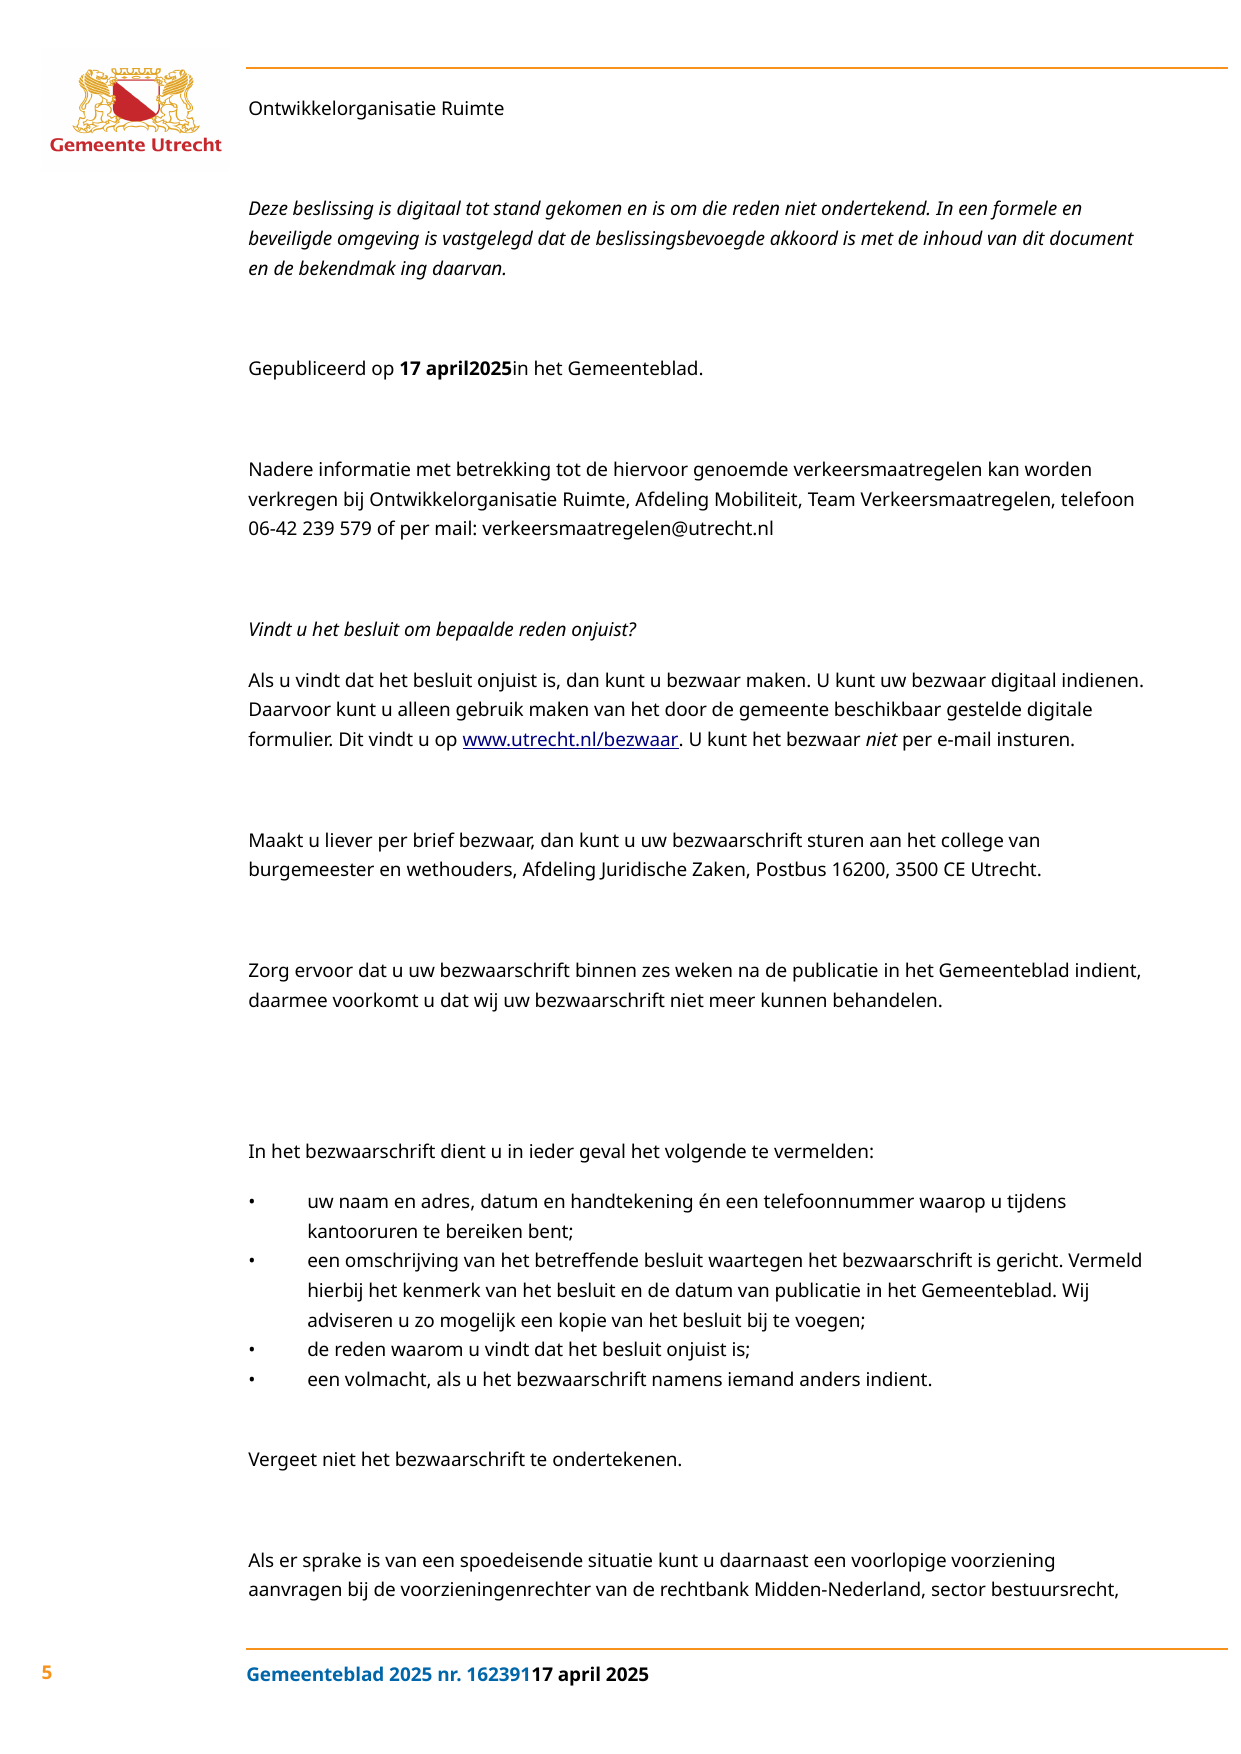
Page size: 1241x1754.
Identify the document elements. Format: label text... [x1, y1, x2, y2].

text Als er sprake is van een spoedeisende situatie kunt u daarnaast een voorlopige voorziening aanvragen bij de voorzieningenrechter van de rechtbank Midden-Nederland, sector bestuursrecht, [248, 1547, 1152, 1602]
text In het bezwaarschrift dient u in ieder geval het volgende te vermelden: [248, 1138, 1152, 1164]
list een omschrijving van het betreffende besluit waartegen het bezwaarschrift is gericht. Vermeld hierbij het kenmerk van het besluit en de datum van publicatie in het Gemeenteblad. Wij adviseren u zo mogelijk een kopie van het besluit bij te voegen; [248, 1248, 1152, 1333]
text Ontwikkelorganisatie Ruimte [248, 95, 1152, 121]
list uw naam en adres, datum en handtekening én een telefoonnummer waarop u tijdens kantooruren te bereiken bent; [248, 1188, 1152, 1244]
text Als u vindt dat het besluit onjuist is, dan kunt u bezwaar maken. U kunt uw bezwaar digitaal indienen. Daarvoor kunt u alleen gebruik maken van het door de gemeente beschikbaar gestelde digitale formulier. Dit vindt u op www.utrecht.nl/bezwaar. U kunt het bezwaar niet per e-mail insturen. [248, 667, 1152, 752]
list de reden waarom u vindt dat het besluit onjuist is; [248, 1336, 1152, 1362]
text Vindt u het besluit om bepaalde reden onjuist? [248, 616, 1152, 642]
text Nadere informatie met betrekking tot de hiervoor genoemde verkeersmaatregelen kan worden verkregen bij Ontwikkelorganisatie Ruimte, Afdeling Mobiliteit, Team Verkeersmaatregelen, telefoon 06-42 239 579 of per mail: verkeersmaatregelen@utrecht.nl [248, 456, 1152, 541]
text Vergeet niet het bezwaarschrift te ondertekenen. [248, 1446, 1152, 1472]
list een volmacht, als u het bezwaarschrift namens iemand anders indient. [248, 1366, 1152, 1392]
text Maakt u liever per brief bezwaar, dan kunt u uw bezwaarschrift sturen aan het college van burgemeester en wethouders, Afdeling Juridische Zaken, Postbus 16200, 3500 CE Utrecht. [248, 827, 1152, 882]
text Gepubliceerd op 17 april2025in het Gemeenteblad. [248, 356, 1152, 381]
text Deze beslissing is digitaal tot stand gekomen en is om die reden niet ondertekend. In een formele en beveiligde omgeving is vastgelegd dat de beslissingsbevoegde akkoord is met de inhoud van dit document en de bekendmak ing daarvan. [248, 196, 1152, 281]
text Zorg ervoor dat u uw bezwaarschrift binnen zes weken na de publicatie in het Gemeenteblad indient, daarmee voorkomt u dat wij uw bezwaarschrift niet meer kunnen behandelen. [248, 957, 1152, 1013]
picture [41, 47, 231, 172]
